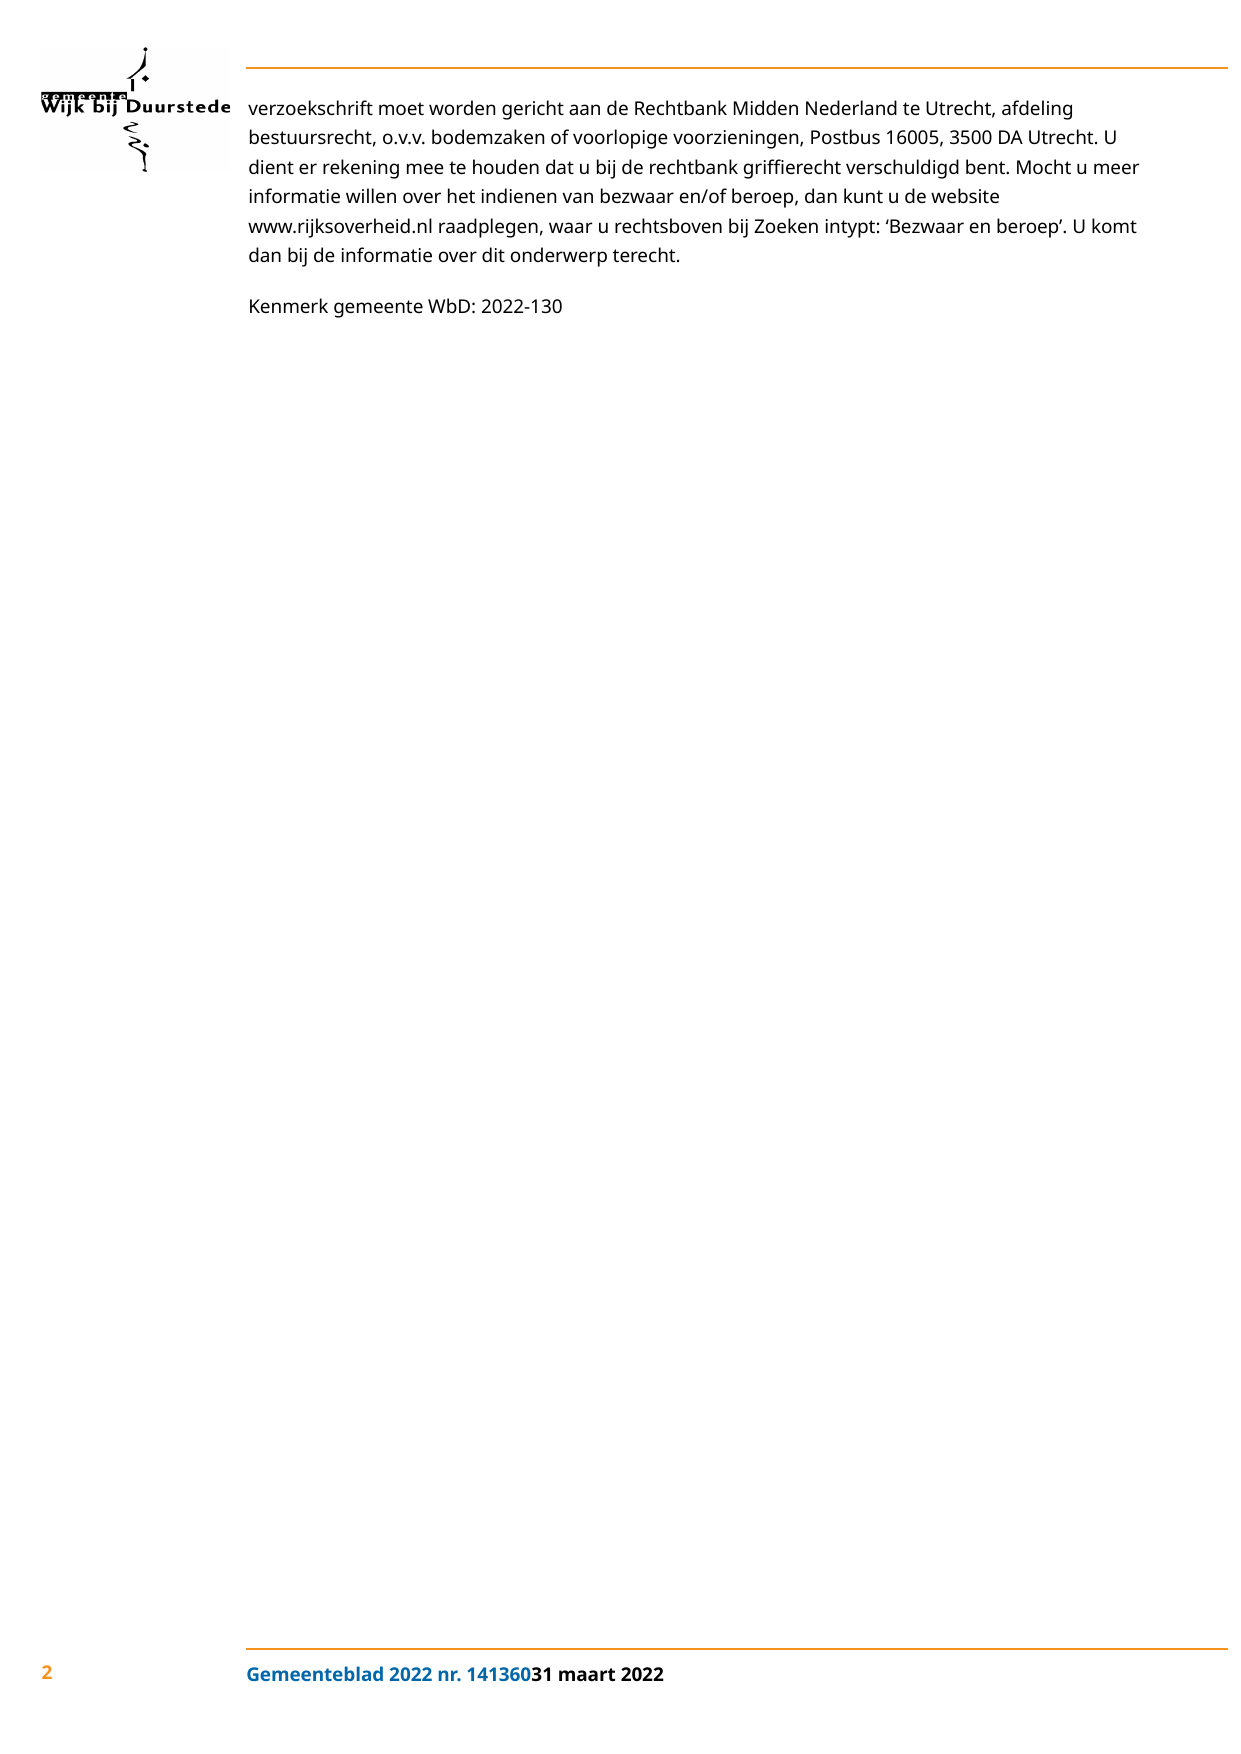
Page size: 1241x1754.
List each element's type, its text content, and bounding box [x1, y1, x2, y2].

picture [41, 47, 231, 172]
text Kenmerk gemeente WbD: 2022-130 [248, 293, 1152, 319]
text verzoekschrift moet worden gericht aan de Rechtbank Midden Nederland te Utrecht, afdeling bestuursrecht, o.v.v. bodemzaken of voorlopige voorzieningen, Postbus 16005, 3500 DA Utrecht. U dient er rekening mee te houden dat u bij de rechtbank griffierecht verschuldigd bent. Mocht u meer informatie willen over het indienen van bezwaar en/of beroep, dan kunt u de website www.rijksoverheid.nl raadplegen, waar u rechtsboven bij Zoeken intypt: ‘Bezwaar en beroep’. U komt dan bij de informatie over dit onderwerp terecht. [248, 95, 1152, 268]
